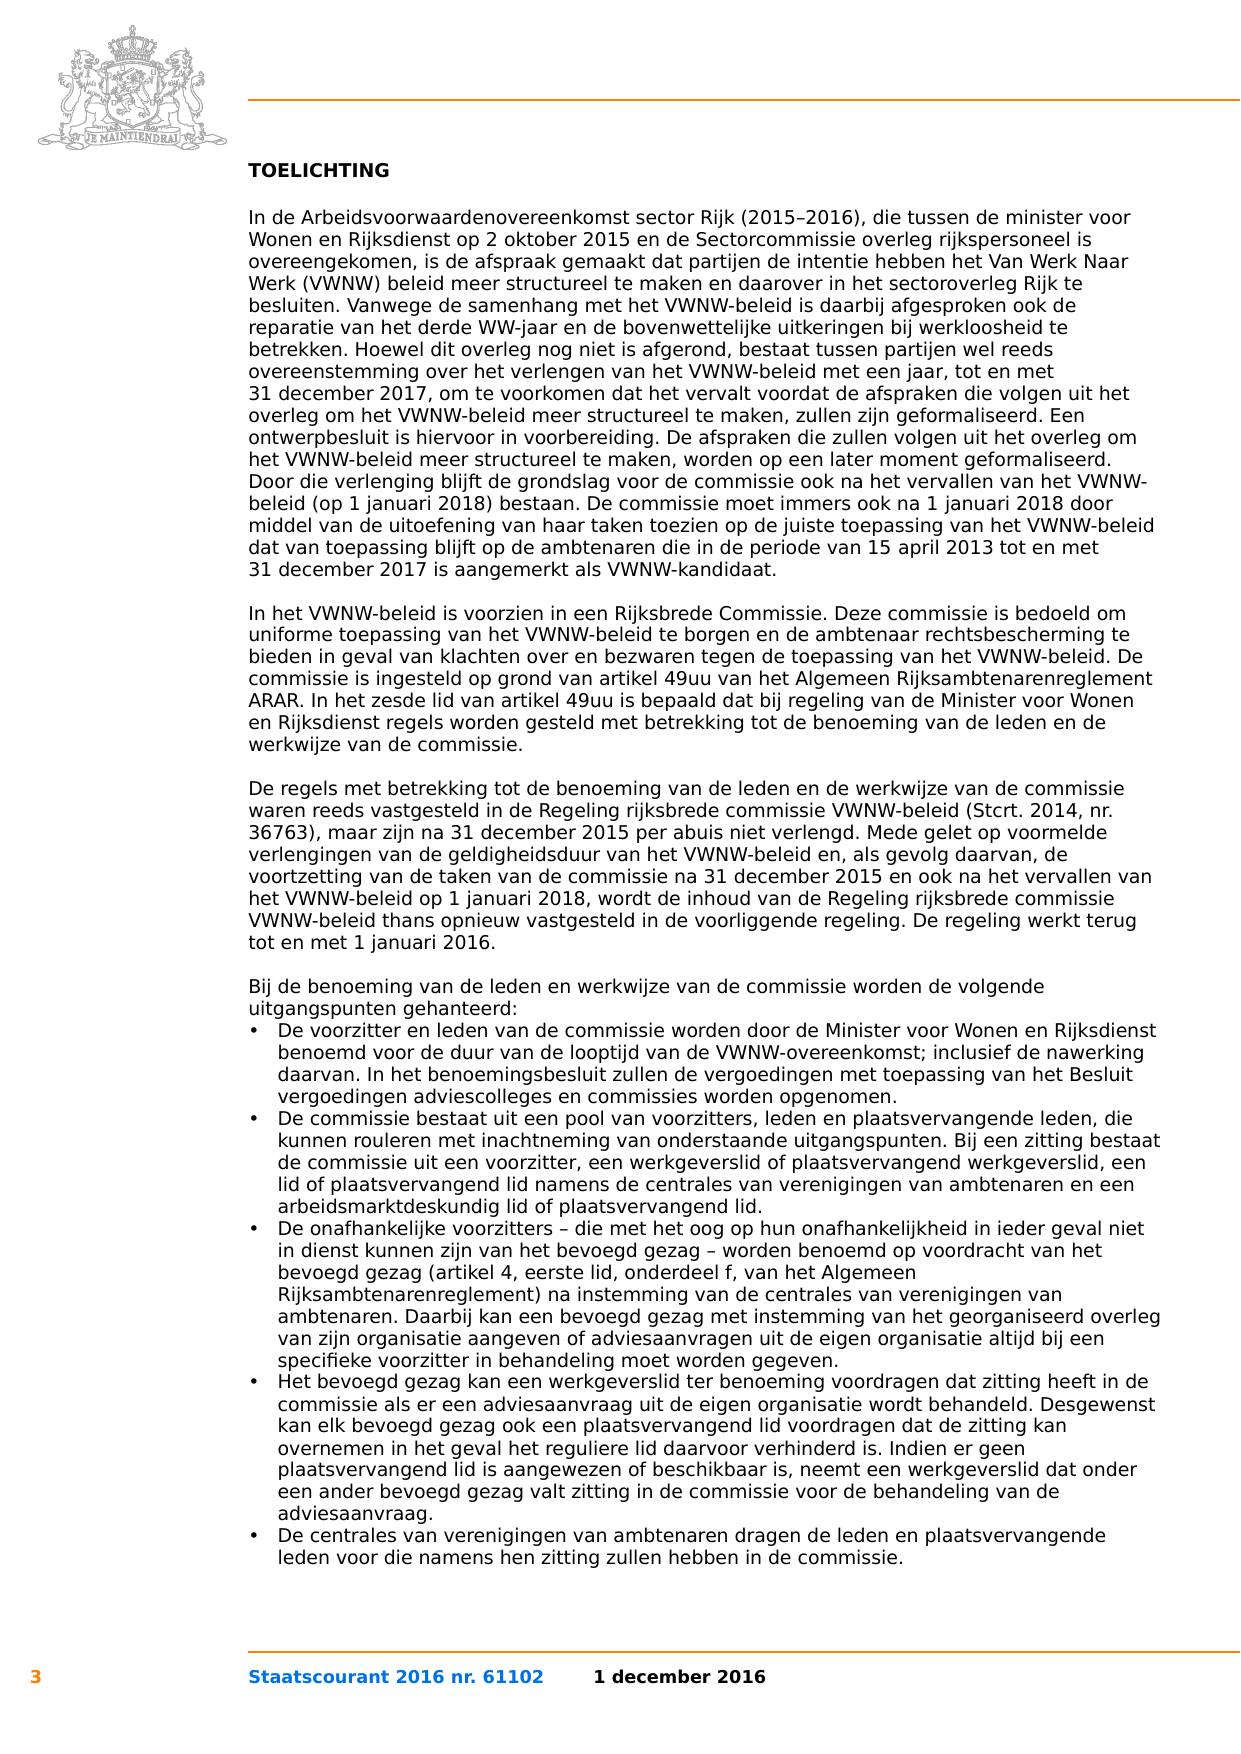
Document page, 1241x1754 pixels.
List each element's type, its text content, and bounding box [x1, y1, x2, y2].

text • De centrales van verenigingen van ambtenaren dragen de leden en plaatsvervangende leden voor die namens hen zitting zullen hebben in de commissie. [248, 1525, 1163, 1569]
text • De onafhankelijke voorzitters – die met het oog op hun onafhankelijkheid in ieder geval niet in dienst kunnen zijn van het bevoegd gezag – worden benoemd op voordracht van het bevoegd gezag (artikel 4, eerste lid, onderdeel f, van het Algemeen Rijksambtenarenreglement) na instemming van de centrales van verenigingen van ambtenaren. Daarbij kan een bevoegd gezag met instemming van het georganiseerd overleg van zijn organisatie aangeven of adviesaanvragen uit de eigen organisatie altijd bij een specifieke voorzitter in behandeling moet worden gegeven. [248, 1218, 1163, 1371]
text Bij de benoeming van de leden en werkwijze van de commissie worden de volgende uitgangspunten gehanteerd: [248, 976, 1163, 1020]
text • De voorzitter en leden van de commissie worden door de Minister voor Wonen en Rijksdienst benoemd voor de duur van de looptijd van de VWNW-overeenkomst; inclusief de nawerking daarvan. In het benoemingsbesluit zullen de vergoedingen met toepassing van het Besluit vergoedingen adviescolleges en commissies worden opgenomen. [248, 1020, 1163, 1108]
text De regels met betrekking tot de benoeming van de leden en de werkwijze van de commissie waren reeds vastgesteld in de Regeling rijksbrede commissie VWNW-beleid (Stcrt. 2014, nr. 36763), maar zijn na 31 december 2015 per abuis niet verlengd. Mede gelet op voormelde verlengingen van de geldigheidsduur van het VWNW-beleid en, als gevolg daarvan, de voortzetting van de taken van de commissie na 31 december 2015 en ook na het vervallen van het VWNW-beleid op 1 januari 2018, wordt de inhoud van de Regeling rijksbrede commissie VWNW-beleid thans opnieuw vastgesteld in de voorliggende regeling. De regeling werkt terug tot en met 1 januari 2016. [248, 778, 1163, 954]
text • De commissie bestaat uit een pool van voorzitters, leden en plaatsvervangende leden, die kunnen rouleren met inachtneming van onderstaande uitgangspunten. Bij een zitting bestaat de commissie uit een voorzitter, een werkgeverslid of plaatsvervangend werkgeverslid, een lid of plaatsvervangend lid namens de centrales van verenigingen van ambtenaren en een arbeidsmarktdeskundig lid of plaatsvervangend lid. [248, 1108, 1163, 1218]
text • Het bevoegd gezag kan een werkgeverslid ter benoeming voordragen dat zitting heeft in de commissie als er een adviesaanvraag uit de eigen organisatie wordt behandeld. Desgewenst kan elk bevoegd gezag ook een plaatsvervangend lid voordragen dat de zitting kan overnemen in het geval het reguliere lid daarvoor verhinderd is. Indien er geen plaatsvervangend lid is aangewezen of beschikbaar is, neemt een werkgeverslid dat onder een ander bevoegd gezag valt zitting in de commissie voor de behandeling van de adviesaanvraag. [248, 1371, 1163, 1525]
picture [38, 25, 227, 150]
text In het VWNW-beleid is voorzien in een Rijksbrede Commissie. Deze commissie is bedoeld om uniforme toepassing van het VWNW-beleid te borgen en de ambtenaar rechtsbescherming te bieden in geval van klachten over en bezwaren tegen de toepassing van het VWNW-beleid. De commissie is ingesteld op grond van artikel 49uu van het Algemeen Rijksambtenarenreglement ARAR. In het zesde lid van artikel 49uu is bepaald dat bij regeling van de Minister voor Wonen en Rijksdienst regels worden gesteld met betrekking tot de benoeming van de leden en de werkwijze van de commissie. [248, 602, 1163, 756]
text In de Arbeidsvoorwaardenovereenkomst sector Rijk (2015–2016), die tussen de minister voor Wonen en Rijksdienst op 2 oktober 2015 en de Sectorcommissie overleg rijkspersoneel is overeengekomen, is de afspraak gemaakt dat partijen de intentie hebben het Van Werk Naar Werk (VWNW) beleid meer structureel te maken en daarover in het sectoroverleg Rijk te besluiten. Vanwege de samenhang met het VWNW-beleid is daarbij afgesproken ook de reparatie van het derde WW-jaar en de bovenwettelijke uitkeringen bij werkloosheid te betrekken. Hoewel dit overleg nog niet is afgerond, bestaat tussen partijen wel reeds overeenstemming over het verlengen van het VWNW-beleid met een jaar, tot en met 31 december 2017, om te voorkomen dat het vervalt voordat de afspraken die volgen uit het overleg om het VWNW-beleid meer structureel te maken, zullen zijn geformaliseerd. Een ontwerpbesluit is hiervoor in voorbereiding. De afspraken die zullen volgen uit het overleg om het VWNW-beleid meer structureel te maken, worden op een later moment geformaliseerd. Door die verlenging blijft de grondslag voor de commissie ook na het vervallen van het VWNW-beleid (op 1 januari 2018) bestaan. De commissie moet immers ook na 1 januari 2018 door middel van de uitoefening van haar taken toezien op de juiste toepassing van het VWNW-beleid dat van toepassing blijft op de ambtenaren die in de periode van 15 april 2013 tot en met 31 december 2017 is aangemerkt als VWNW-kandidaat. [248, 207, 1163, 581]
subtitle TOELICHTING [248, 160, 1163, 182]
